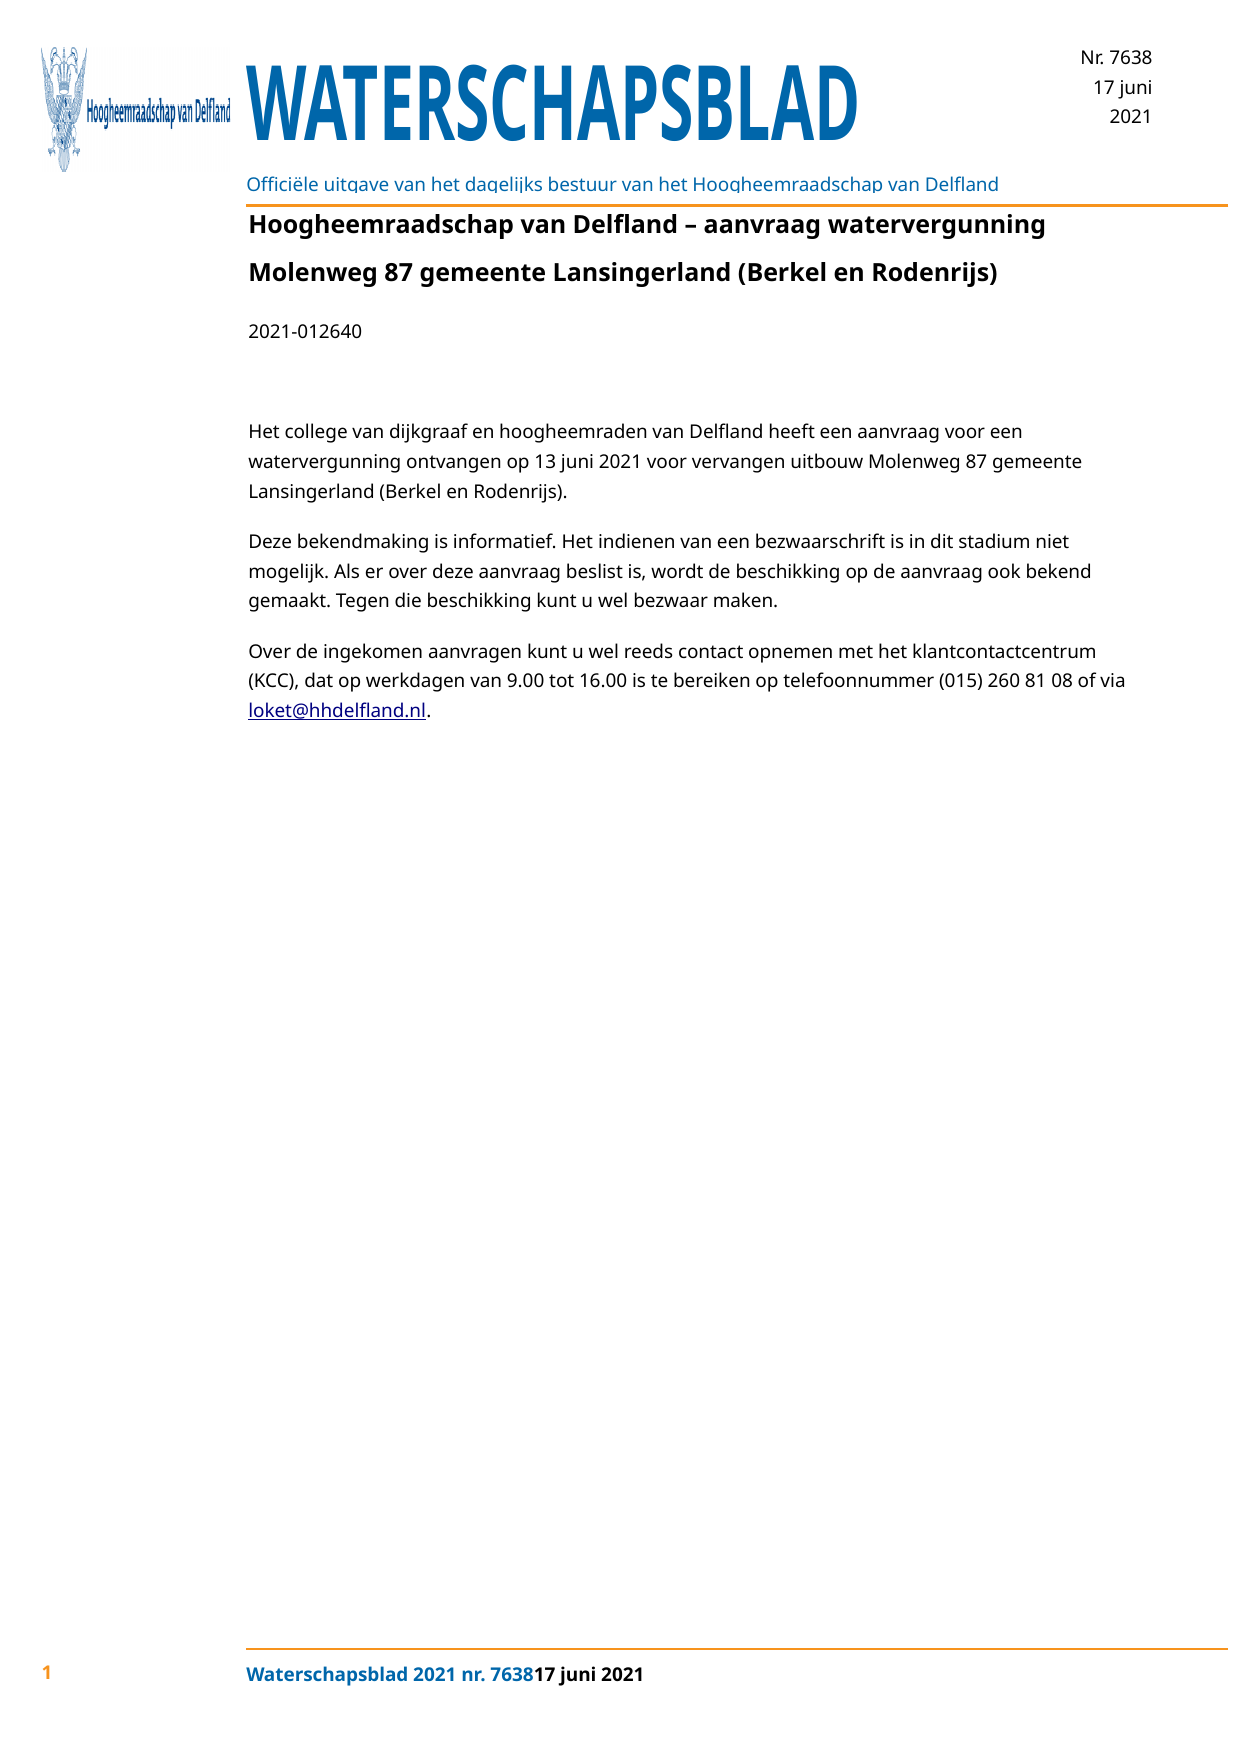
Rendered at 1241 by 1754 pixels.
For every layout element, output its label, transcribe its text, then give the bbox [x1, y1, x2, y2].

text Over de ingekomen aanvragen kunt u wel reeds contact opnemen met het klantcontactcentrum (KCC), dat op werkdagen van 9.00 tot 16.00 is te bereiken op telefoonnummer (015) 260 81 08 of via loket@hhdelfland.nl. [248, 638, 1152, 723]
text Deze bekendmaking is informatief. Het indienen van een bezwaarschrift is in dit stadium niet mogelijk. Als er over deze aanvraag beslist is, wordt de beschikking op de aanvraag ook bekend gemaakt. Tegen die beschikking kunt u wel bezwaar maken. [248, 528, 1152, 613]
picture [41, 47, 231, 172]
text Het college van dijkgraaf en hoogheemraden van Delfland heeft een aanvraag voor een watervergunning ontvangen op 13 juni 2021 voor vervangen uitbouw Molenweg 87 gemeente Lansingerland (Berkel en Rodenrijs). [248, 419, 1152, 504]
text Hoogheemraadschap van Delfland – aanvraag watervergunning Molenweg 87 gemeente Lansingerland (Berkel en Rodenrijs) [248, 207, 1152, 288]
text 2021-012640 [248, 318, 1152, 344]
